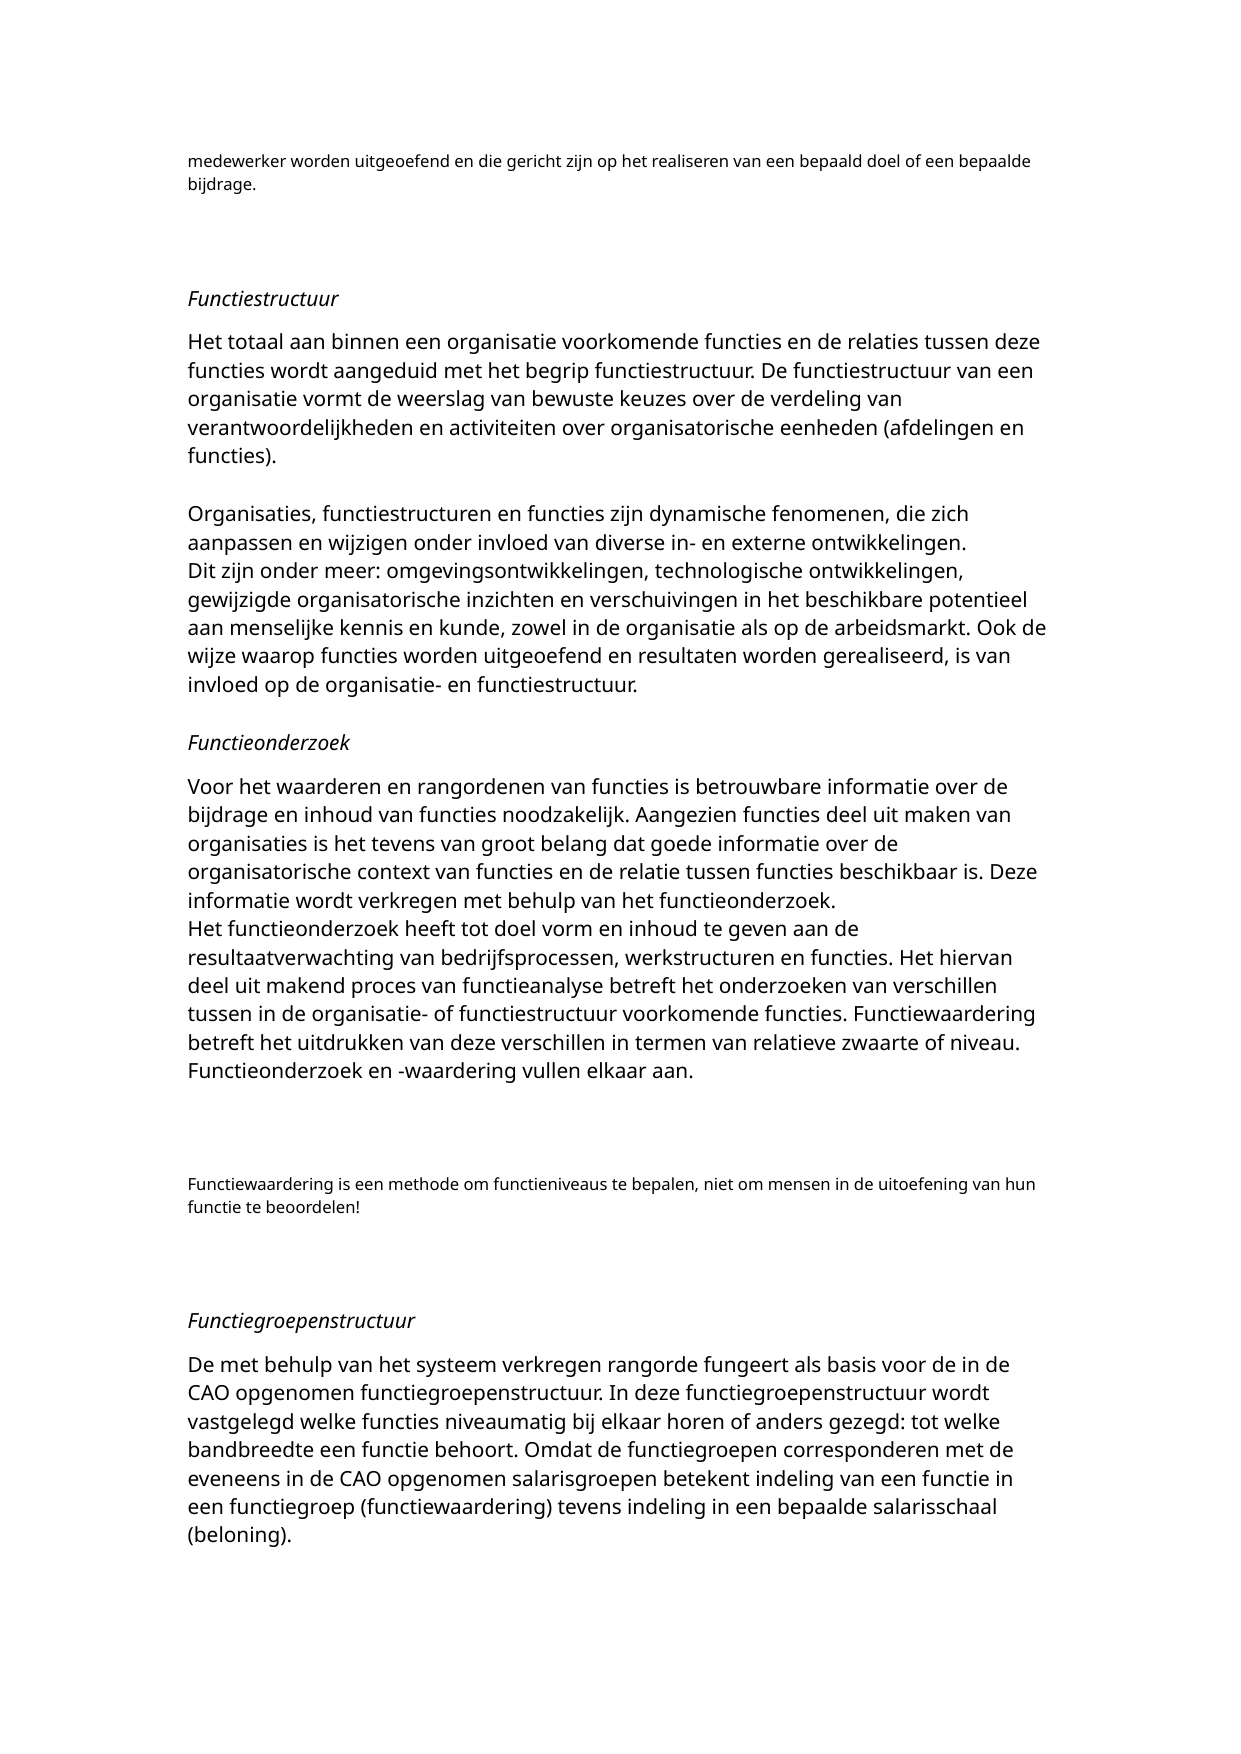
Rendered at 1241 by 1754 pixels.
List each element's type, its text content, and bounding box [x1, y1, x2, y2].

table_header medewerker worden uitgeoefend en die gericht zijn op het realiseren van een bepaald doel of een bepaalde bijdrage. [188, 150, 1053, 225]
text De met behulp van het systeem verkregen rangorde fungeert als basis voor de in de CAO opgenomen functiegroepenstructuur. In deze functiegroepenstructuur wordt vastgelegd welke functies niveaumatig bij elkaar horen of anders gezegd: tot welke bandbreedte een functie behoort. Omdat de functiegroepen corresponderen met de eveneens in de CAO opgenomen salarisgroepen betekent indeling van een functie in een functiegroep (functiewaardering) tevens indeling in een bepaalde salarisschaal (beloning). [187, 1350, 1053, 1549]
table_header Functiewaardering is een methode om functieniveaus te bepalen, niet om mensen in de uitoefening van hun functie te beoordelen! [188, 1173, 1053, 1248]
text Voor het waarderen en rangordenen van functies is betrouwbare informatie over de bijdrage en inhoud van functies noodzakelijk. Aangezien functies deel uit maken van organisaties is het tevens van groot belang dat goede informatie over de organisatorische context van functies en de relatie tussen functies beschikbaar is. Deze informatie wordt verkregen met behulp van het functieonderzoek. [187, 772, 1053, 914]
text Dit zijn onder meer: omgevingsontwikkelingen, technologische ontwikkelingen, gewijzigde organisatorische inzichten en verschuivingen in het beschikbare potentieel aan menselijke kennis en kunde, zowel in de organisatie als op de arbeidsmarkt. Ook de wijze waarop functies worden uitgeoefend en resultaten worden gerealiseerd, is van invloed op de organisatie- en functiestructuur. [187, 556, 1053, 698]
text Het totaal aan binnen een organisatie voorkomende functies en de relaties tussen deze functies wordt aangeduid met het begrip functiestructuur. De functiestructuur van een organisatie vormt de weerslag van bewuste keuzes over de verdeling van verantwoordelijkheden en activiteiten over organisatorische eenheden (afdelingen en functies). [187, 327, 1053, 469]
text Functiegroepenstructuur [187, 1307, 1053, 1335]
text Functiestructuur [187, 284, 1053, 312]
text Het functieonderzoek heeft tot doel vorm en inhoud te geven aan de resultaatverwachting van bedrijfsprocessen, werkstructuren en functies. Het hiervan deel uit makend proces van functieanalyse betreft het onderzoeken van verschillen tussen in de organisatie- of functiestructuur voorkomende functies. Functiewaardering betreft het uitdrukken van deze verschillen in termen van relatieve zwaarte of niveau. Functieonderzoek en -waardering vullen elkaar aan. [187, 914, 1053, 1085]
text Functieonderzoek [187, 728, 1053, 757]
text Organisaties, functiestructuren en functies zijn dynamische fenomenen, die zich aanpassen en wijzigen onder invloed van diverse in- en externe ontwikkelingen. [187, 499, 1053, 556]
